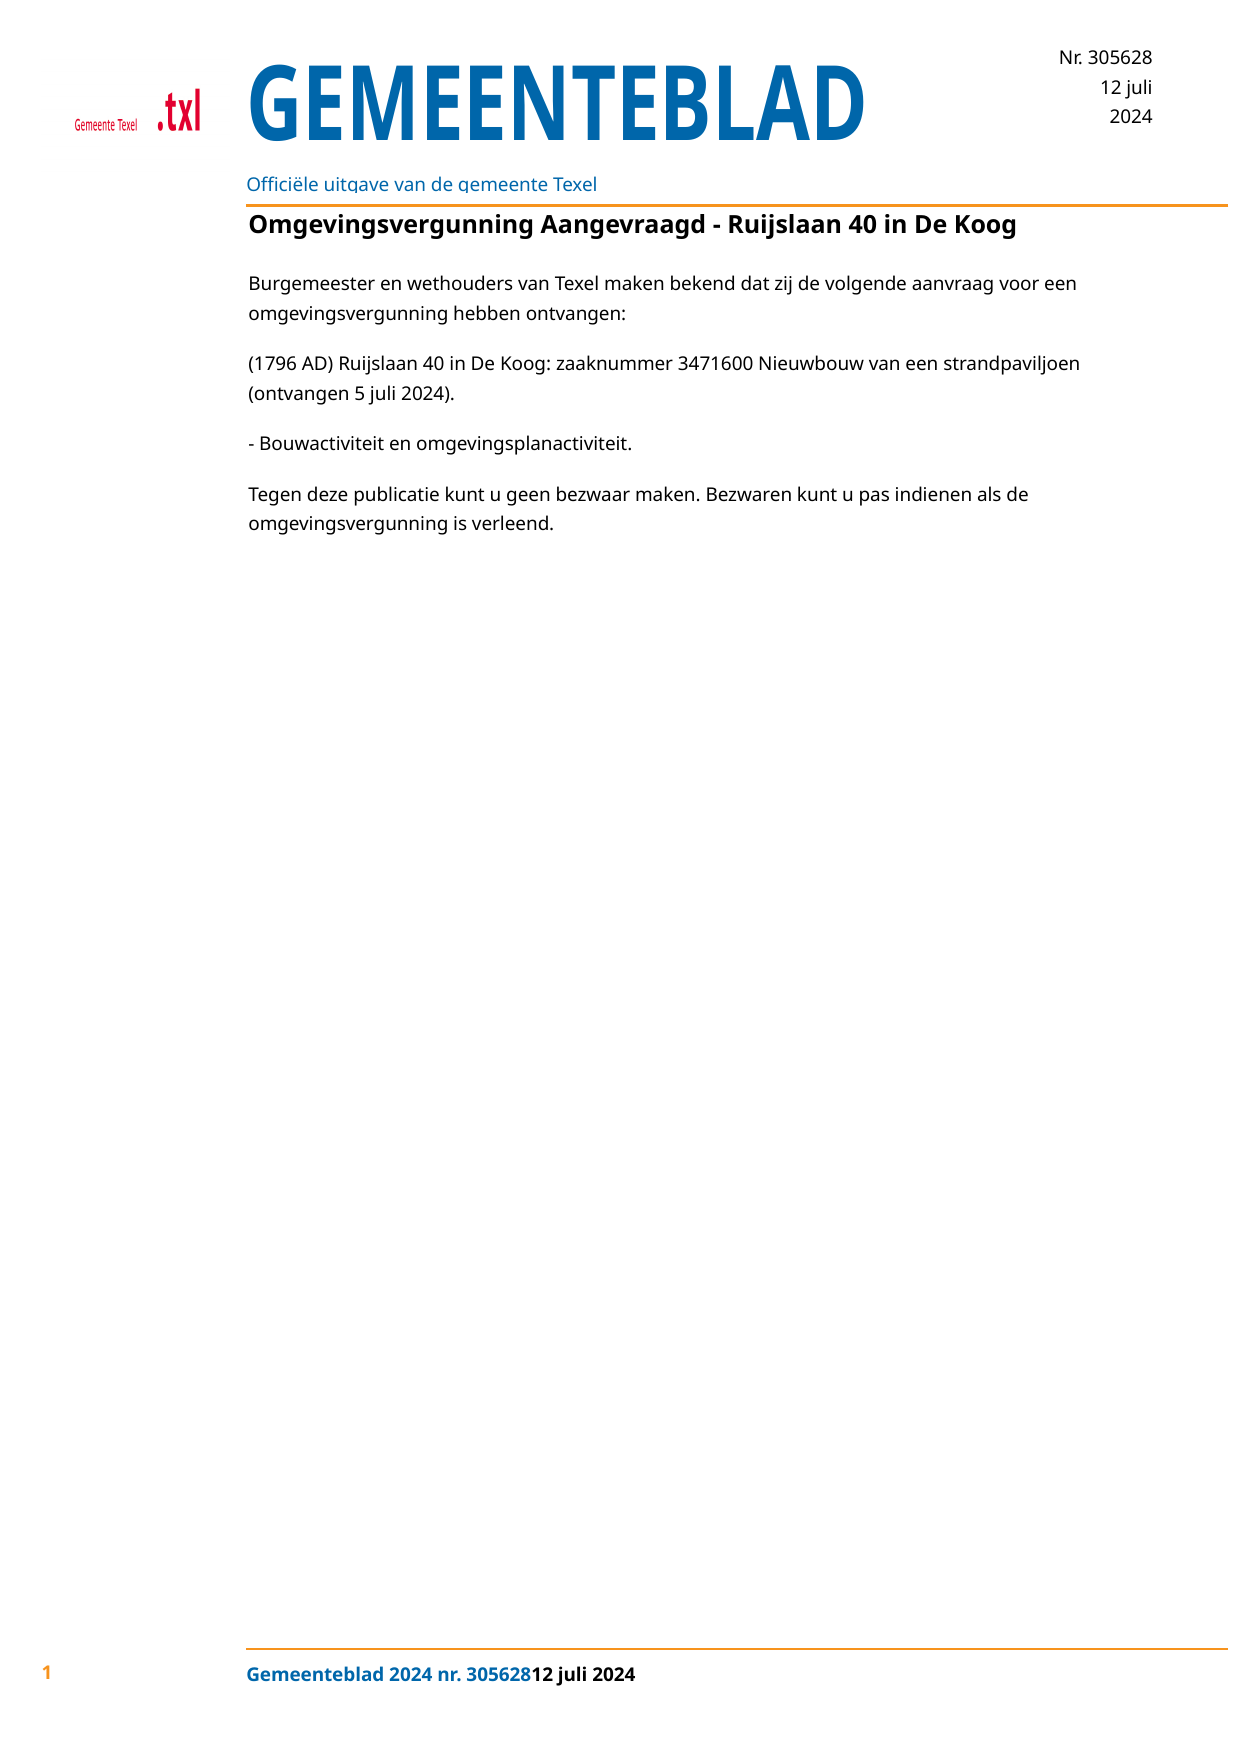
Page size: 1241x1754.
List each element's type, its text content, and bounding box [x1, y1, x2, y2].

text Burgemeester en wethouders van Texel maken bekend dat zij de volgende aanvraag voor een omgevingsvergunning hebben ontvangen: [248, 270, 1152, 326]
picture [41, 47, 231, 172]
text (1796 AD) Ruijslaan 40 in De Koog: zaaknummer 3471600 Nieuwbouw van een strandpaviljoen (ontvangen 5 juli 2024). [248, 350, 1152, 406]
text Tegen deze publicatie kunt u geen bezwaar maken. Bezwaren kunt u pas indienen als de omgevingsvergunning is verleend. [248, 481, 1152, 536]
text Omgevingsvergunning Aangevraagd - Ruijslaan 40 in De Koog [248, 207, 1152, 241]
text - Bouwactiviteit en omgevingsplanactiviteit. [248, 430, 1152, 456]
